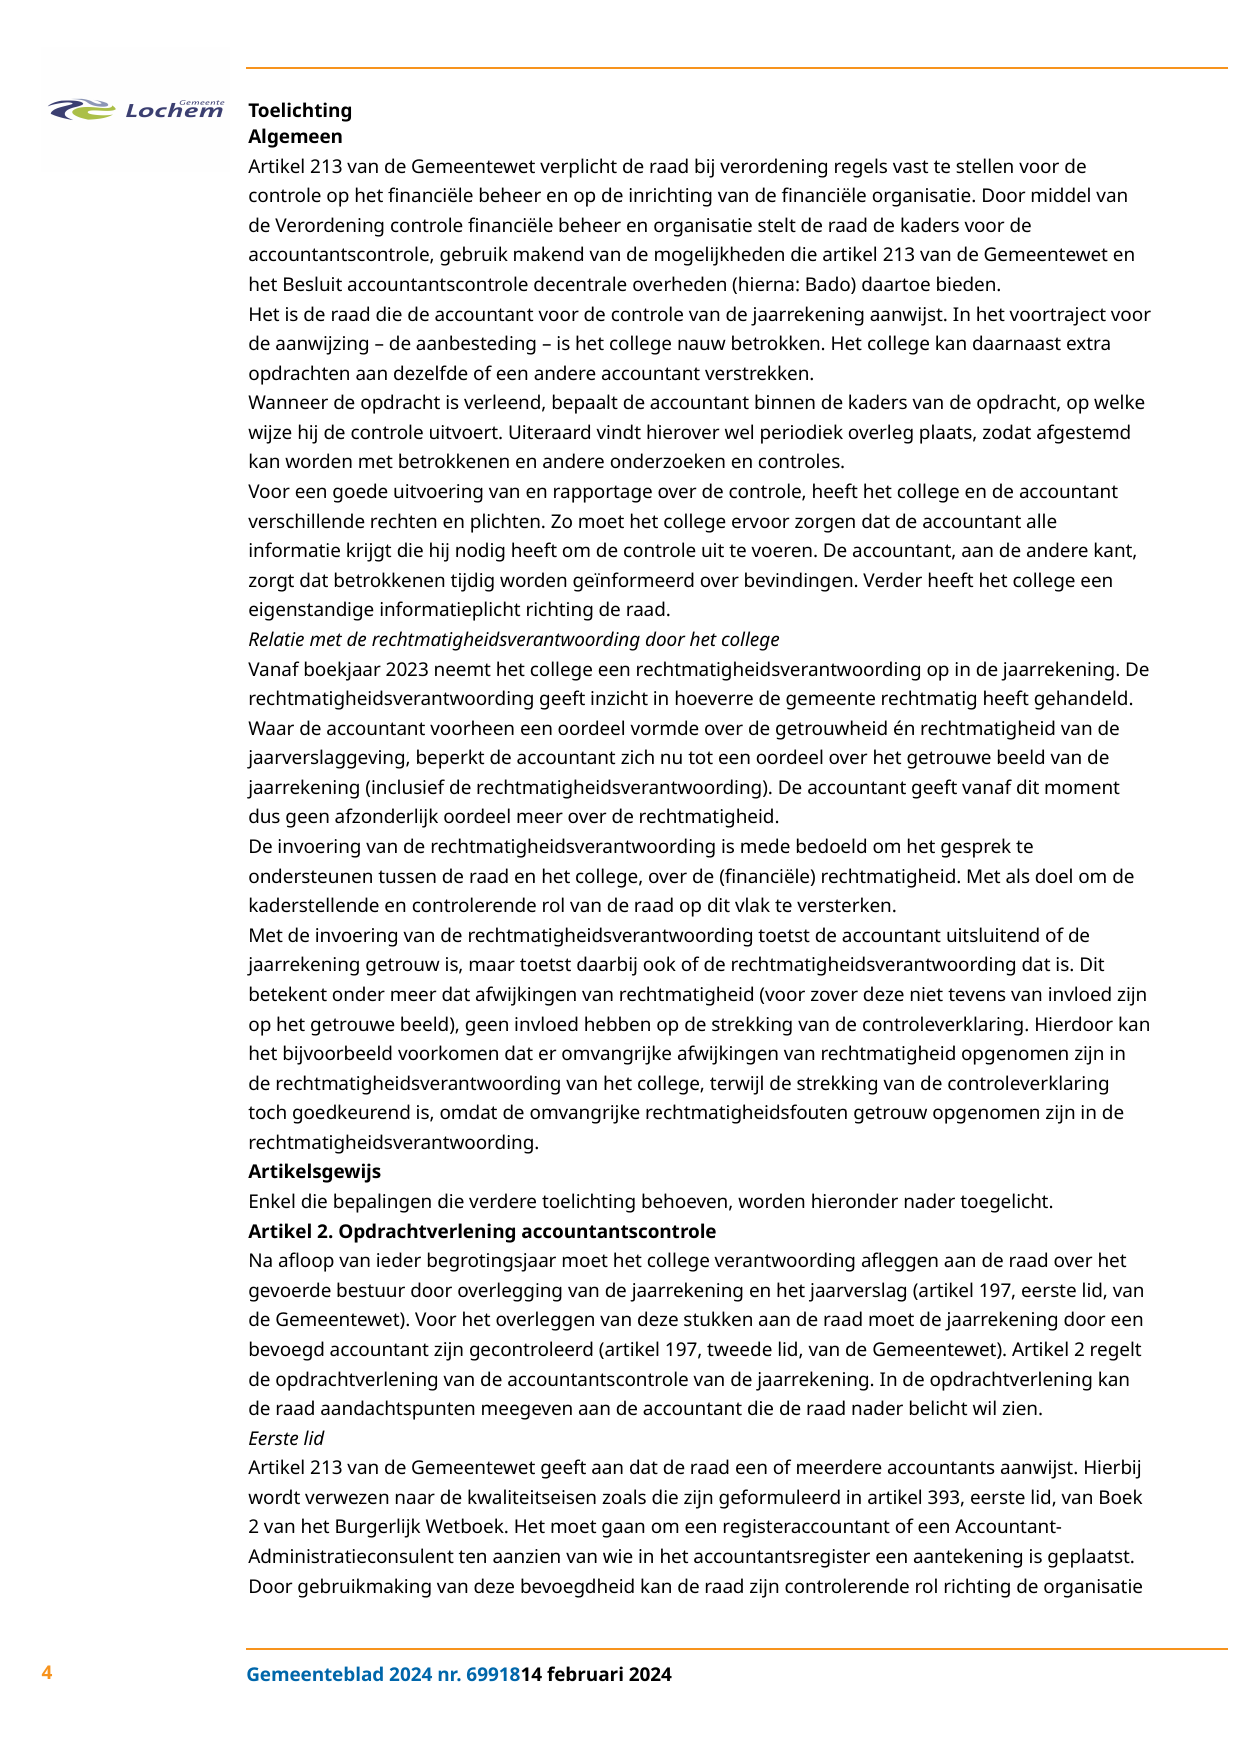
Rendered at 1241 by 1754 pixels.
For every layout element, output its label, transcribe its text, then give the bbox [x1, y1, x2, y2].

text Wanneer de opdracht is verleend, bepaalt de accountant binnen de kaders van de opdracht, op welke wijze hij de controle uitvoert. Uiteraard vindt hierover wel periodiek overleg plaats, zodat afgestemd kan worden met betrokkenen en andere onderzoeken en controles. [248, 389, 1152, 474]
text Toelichting [248, 95, 1152, 123]
text Artikelsgewijs [248, 1159, 1152, 1184]
text Met de invoering van de rechtmatigheidsverantwoording toetst de accountant uitsluitend of de jaarrekening getrouw is, maar toetst daarbij ook of de rechtmatigheidsverantwoording dat is. Dit betekent onder meer dat afwijkingen van rechtmatigheid (voor zover deze niet tevens van invloed zijn op het getrouwe beeld), geen invloed hebben op de strekking van de controleverklaring. Hierdoor kan het bijvoorbeeld voorkomen dat er omvangrijke afwijkingen van rechtmatigheid opgenomen zijn in de rechtmatigheidsverantwoording van het college, terwijl de strekking van de controleverklaring toch goedkeurend is, omdat de omvangrijke rechtmatigheidsfouten getrouw opgenomen zijn in de rechtmatigheidsverantwoording. [248, 922, 1152, 1155]
text Algemeen [248, 123, 1152, 149]
text Voor een goede uitvoering van en rapportage over de controle, heeft het college en de accountant verschillende rechten en plichten. Zo moet het college ervoor zorgen dat de accountant alle informatie krijgt die hij nodig heeft om de controle uit te voeren. De accountant, aan de andere kant, zorgt dat betrokkenen tijdig worden geïnformeerd over bevindingen. Verder heeft het college een eigenstandige informatieplicht richting de raad. [248, 478, 1152, 622]
text Het is de raad die de accountant voor de controle van de jaarrekening aanwijst. In het voortraject voor de aanwijzing – de aanbesteding – is het college nauw betrokken. Het college kan daarnaast extra opdrachten aan dezelfde of een andere accountant verstrekken. [248, 301, 1152, 386]
text Artikel 213 van de Gemeentewet verplicht de raad bij verordening regels vast te stellen voor de controle op het financiële beheer en op de inrichting van de financiële organisatie. Door middel van de Verordening controle financiële beheer en organisatie stelt de raad de kaders voor de accountantscontrole, gebruik makend van de mogelijkheden die artikel 213 van de Gemeentewet en het Besluit accountantscontrole decentrale overheden (hierna: Bado) daartoe bieden. [248, 153, 1152, 297]
text Artikel 213 van de Gemeentewet geeft aan dat de raad een of meerdere accountants aanwijst. Hierbij wordt verwezen naar de kwaliteitseisen zoals die zijn geformuleerd in artikel 393, eerste lid, van Boek 2 van het Burgerlijk Wetboek. Het moet gaan om een registeraccountant of een Accountant-Administratieconsulent ten aanzien van wie in het accountantsregister een aantekening is geplaatst. [248, 1454, 1152, 1569]
text Eerste lid [248, 1425, 1152, 1451]
text Artikel 2. Opdrachtverlening accountantscontrole [248, 1218, 1152, 1243]
text Door gebruikmaking van deze bevoegdheid kan de raad zijn controlerende rol richting de organisatie [248, 1573, 1152, 1598]
text Relatie met de rechtmatigheidsverantwoording door het college [248, 626, 1152, 652]
text Enkel die bepalingen die verdere toelichting behoeven, worden hieronder nader toegelicht. [248, 1188, 1152, 1214]
picture [41, 47, 231, 172]
text Vanaf boekjaar 2023 neemt het college een rechtmatigheidsverantwoording op in de jaarrekening. De rechtmatigheidsverantwoording geeft inzicht in hoeverre de gemeente rechtmatig heeft gehandeld. Waar de accountant voorheen een oordeel vormde over de getrouwheid én rechtmatigheid van de jaarverslaggeving, beperkt de accountant zich nu tot een oordeel over het getrouwe beeld van de jaarrekening (inclusief de rechtmatigheidsverantwoording). De accountant geeft vanaf dit moment dus geen afzonderlijk oordeel meer over de rechtmatigheid. [248, 656, 1152, 829]
text Na afloop van ieder begrotingsjaar moet het college verantwoording afleggen aan de raad over het gevoerde bestuur door overlegging van de jaarrekening en het jaarverslag (artikel 197, eerste lid, van de Gemeentewet). Voor het overleggen van deze stukken aan de raad moet de jaarrekening door een bevoegd accountant zijn gecontroleerd (artikel 197, tweede lid, van de Gemeentewet). Artikel 2 regelt de opdrachtverlening van de accountantscontrole van de jaarrekening. In de opdrachtverlening kan de raad aandachtspunten meegeven aan de accountant die de raad nader belicht wil zien. [248, 1247, 1152, 1421]
text De invoering van de rechtmatigheidsverantwoording is mede bedoeld om het gesprek te ondersteunen tussen de raad en het college, over de (financiële) rechtmatigheid. Met als doel om de kaderstellende en controlerende rol van de raad op dit vlak te versterken. [248, 833, 1152, 918]
